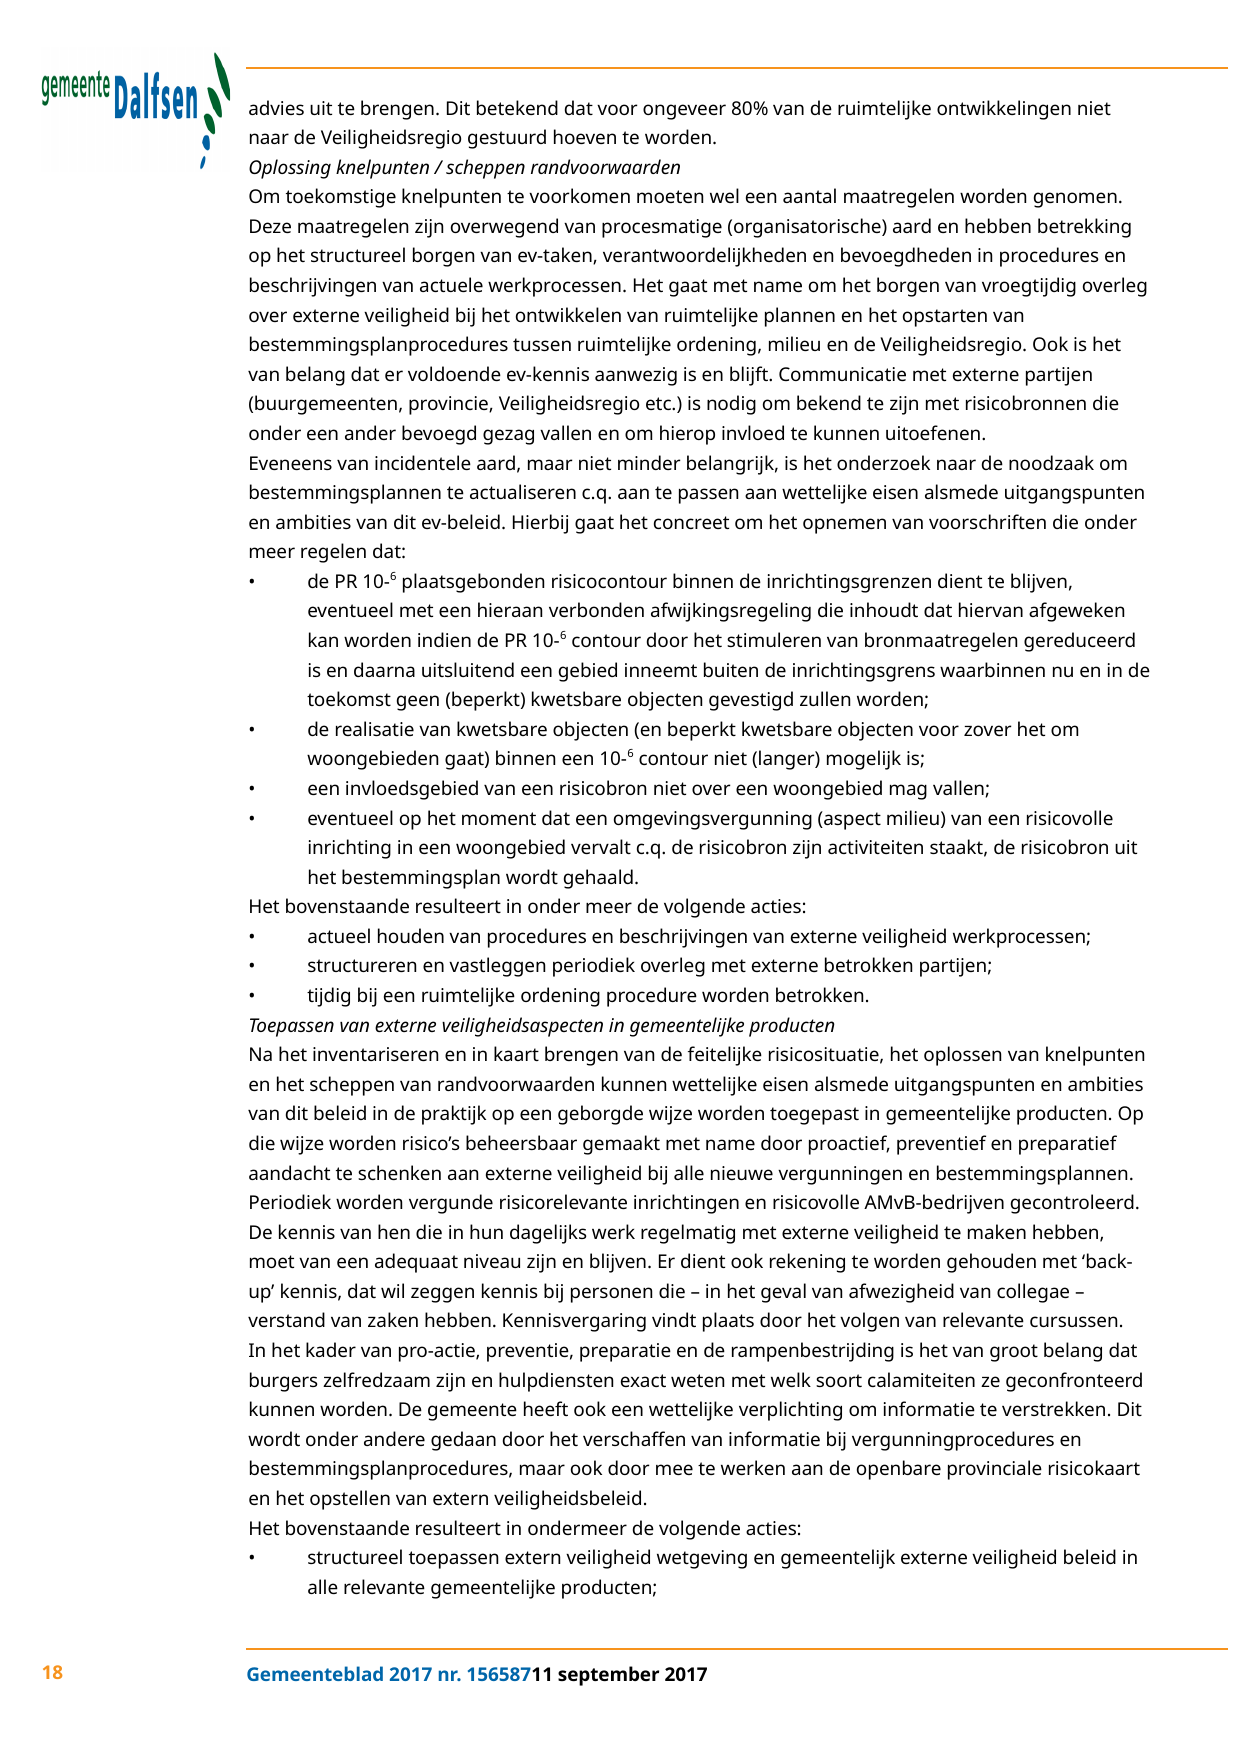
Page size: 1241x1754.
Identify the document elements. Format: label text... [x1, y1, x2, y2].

text De kennis van hen die in hun dagelijks werk regelmatig met externe veiligheid te maken hebben, moet van een adequaat niveau zijn en blijven. Er dient ook rekening te worden gehouden met ‘back-up’ kennis, dat wil zeggen kennis bij personen die – in het geval van afwezigheid van collegae – verstand van zaken hebben. Kennisvergaring vindt plaats door het volgen van relevante cursussen. [248, 1219, 1152, 1333]
text Toepassen van externe veiligheidsaspecten in gemeentelijke producten [248, 1012, 1152, 1038]
text advies uit te brengen. Dit betekend dat voor ongeveer 80% van de ruimtelijke ontwikkelingen niet naar de Veiligheidsregio gestuurd hoeven te worden. [248, 95, 1152, 150]
text Om toekomstige knelpunten te voorkomen moeten wel een aantal maatregelen worden genomen. Deze maatregelen zijn overwegend van procesmatige (organisatorische) aard en hebben betrekking op het structureel borgen van ev-taken, verantwoordelijkheden en bevoegdheden in procedures en beschrijvingen van actuele werkprocessen. Het gaat met name om het borgen van vroegtijdig overleg over externe veiligheid bij het ontwikkelen van ruimtelijke plannen en het opstarten van bestemmingsplanprocedures tussen ruimtelijke ordening, milieu en de Veiligheidsregio. Ook is het van belang dat er voldoende ev-kennis aanwezig is en blijft. Communicatie met externe partijen (buurgemeenten, provincie, Veiligheidsregio etc.) is nodig om bekend te zijn met risicobronnen die onder een ander bevoegd gezag vallen en om hierop invloed te kunnen uitoefenen. [248, 183, 1152, 446]
list actueel houden van procedures en beschrijvingen van externe veiligheid werkprocessen; [248, 923, 1152, 949]
text Het bovenstaande resulteert in onder meer de volgende acties: [248, 893, 1152, 919]
text Eveneens van incidentele aard, maar niet minder belangrijk, is het onderzoek naar de noodzaak om bestemmingsplannen te actualiseren c.q. aan te passen aan wettelijke eisen alsmede uitgangspunten en ambities van dit ev-beleid. Hierbij gaat het concreet om het opnemen van voorschriften die onder meer regelen dat: [248, 450, 1152, 564]
list tijdig bij een ruimtelijke ordening procedure worden betrokken. [248, 982, 1152, 1008]
list de realisatie van kwetsbare objecten (en beperkt kwetsbare objecten voor zover het om woongebieden gaat) binnen een 10-6 contour niet (langer) mogelijk is; [248, 716, 1152, 771]
list eventueel op het moment dat een omgevingsvergunning (aspect milieu) van een risicovolle inrichting in een woongebied vervalt c.q. de risicobron zijn activiteiten staakt, de risicobron uit het bestemmingsplan wordt gehaald. [248, 805, 1152, 890]
list structureel toepassen extern veiligheid wetgeving en gemeentelijk externe veiligheid beleid in alle relevante gemeentelijke producten; [248, 1544, 1152, 1600]
text Oplossing knelpunten / scheppen randvoorwaarden [248, 154, 1152, 180]
text Na het inventariseren en in kaart brengen van de feitelijke risicosituatie, het oplossen van knelpunten en het scheppen van randvoorwaarden kunnen wettelijke eisen alsmede uitgangspunten en ambities van dit beleid in de praktijk op een geborgde wijze worden toegepast in gemeentelijke producten. Op die wijze worden risico’s beheersbaar gemaakt met name door proactief, preventief en preparatief aandacht te schenken aan externe veiligheid bij alle nieuwe vergunningen en bestemmingsplannen. Periodiek worden vergunde risicorelevante inrichtingen en risicovolle AMvB-bedrijven gecontroleerd. [248, 1041, 1152, 1215]
picture [41, 47, 231, 172]
list de PR 10-6 plaatsgebonden risicocontour binnen de inrichtingsgrenzen dient te blijven, eventueel met een hieraan verbonden afwijkingsregeling die inhoudt dat hiervan afgeweken kan worden indien de PR 10-6 contour door het stimuleren van bronmaatregelen gereduceerd is en daarna uitsluitend een gebied inneemt buiten de inrichtingsgrens waarbinnen nu en in de toekomst geen (beperkt) kwetsbare objecten gevestigd zullen worden; [248, 568, 1152, 712]
text In het kader van pro-actie, preventie, preparatie en de rampenbestrijding is het van groot belang dat burgers zelfredzaam zijn en hulpdiensten exact weten met welk soort calamiteiten ze geconfronteerd kunnen worden. De gemeente heeft ook een wettelijke verplichting om informatie te verstrekken. Dit wordt onder andere gedaan door het verschaffen van informatie bij vergunningprocedures en bestemmingsplanprocedures, maar ook door mee te werken aan de openbare provinciale risicokaart en het opstellen van extern veiligheidsbeleid. [248, 1337, 1152, 1511]
text Het bovenstaande resulteert in ondermeer de volgende acties: [248, 1515, 1152, 1541]
list een invloedsgebied van een risicobron niet over een woongebied mag vallen; [248, 775, 1152, 801]
list structureren en vastleggen periodiek overleg met externe betrokken partijen; [248, 953, 1152, 978]
